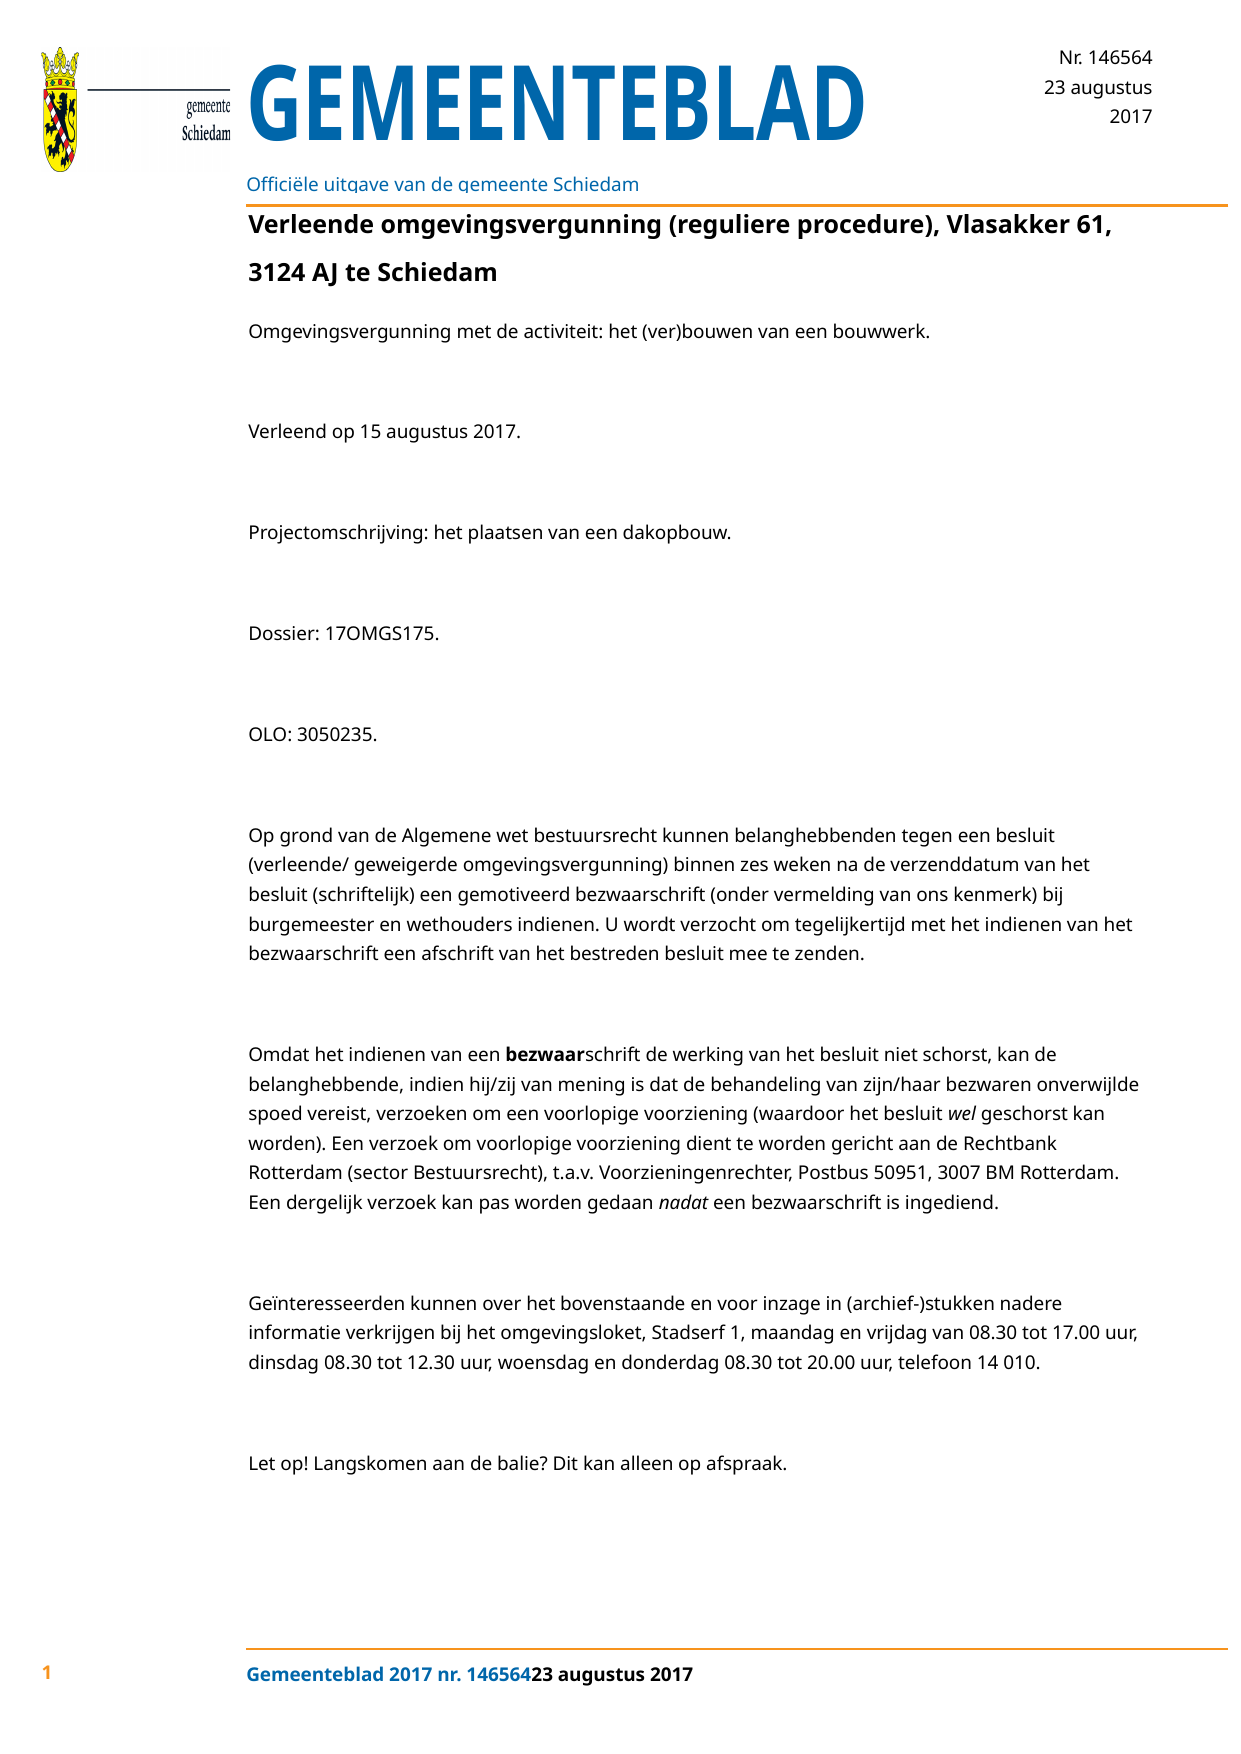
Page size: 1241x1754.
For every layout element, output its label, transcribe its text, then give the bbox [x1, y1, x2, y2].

text Verleend op 15 augustus 2017. [248, 419, 1152, 444]
text Omdat het indienen van een bezwaarschrift de werking van het besluit niet schorst, kan de belanghebbende, indien hij/zij van mening is dat de behandeling van zijn/haar bezwaren onverwijlde spoed vereist, verzoeken om een voorlopige voorziening (waardoor het besluit wel geschorst kan worden). Een verzoek om voorlopige voorziening dient te worden gericht aan de Rechtbank Rotterdam (sector Bestuursrecht), t.a.v. Voorzieningenrechter, Postbus 50951, 3007 BM Rotterdam. Een dergelijk verzoek kan pas worden gedaan nadat een bezwaarschrift is ingediend. [248, 1041, 1152, 1215]
text OLO: 3050235. [248, 721, 1152, 747]
text Dossier: 17OMGS175. [248, 620, 1152, 646]
picture [41, 47, 231, 172]
text Let op! Langskomen aan de balie? Dit kan alleen op afspraak. [248, 1450, 1152, 1476]
text Geïnteresseerden kunnen over het bovenstaande en voor inzage in (archief-)stukken nadere informatie verkrijgen bij het omgevingsloket, Stadserf 1, maandag en vrijdag van 08.30 tot 17.00 uur, dinsdag 08.30 tot 12.30 uur, woensdag en donderdag 08.30 tot 20.00 uur, telefoon 14 010. [248, 1290, 1152, 1375]
text Omgevingsvergunning met de activiteit: het (ver)bouwen van een bouwwerk. [248, 318, 1152, 344]
text Op grond van de Algemene wet bestuursrecht kunnen belanghebbenden tegen een besluit (verleende/ geweigerde omgevingsvergunning) binnen zes weken na de verzenddatum van het besluit (schriftelijk) een gemotiveerd bezwaarschrift (onder vermelding van ons kenmerk) bij burgemeester en wethouders indienen. U wordt verzocht om tegelijkertijd met het indienen van het bezwaarschrift een afschrift van het bestreden besluit mee te zenden. [248, 822, 1152, 966]
text Verleende omgevingsvergunning (reguliere procedure), Vlasakker 61, 3124 AJ te Schiedam [248, 207, 1152, 288]
text Projectomschrijving: het plaatsen van een dakopbouw. [248, 519, 1152, 545]
